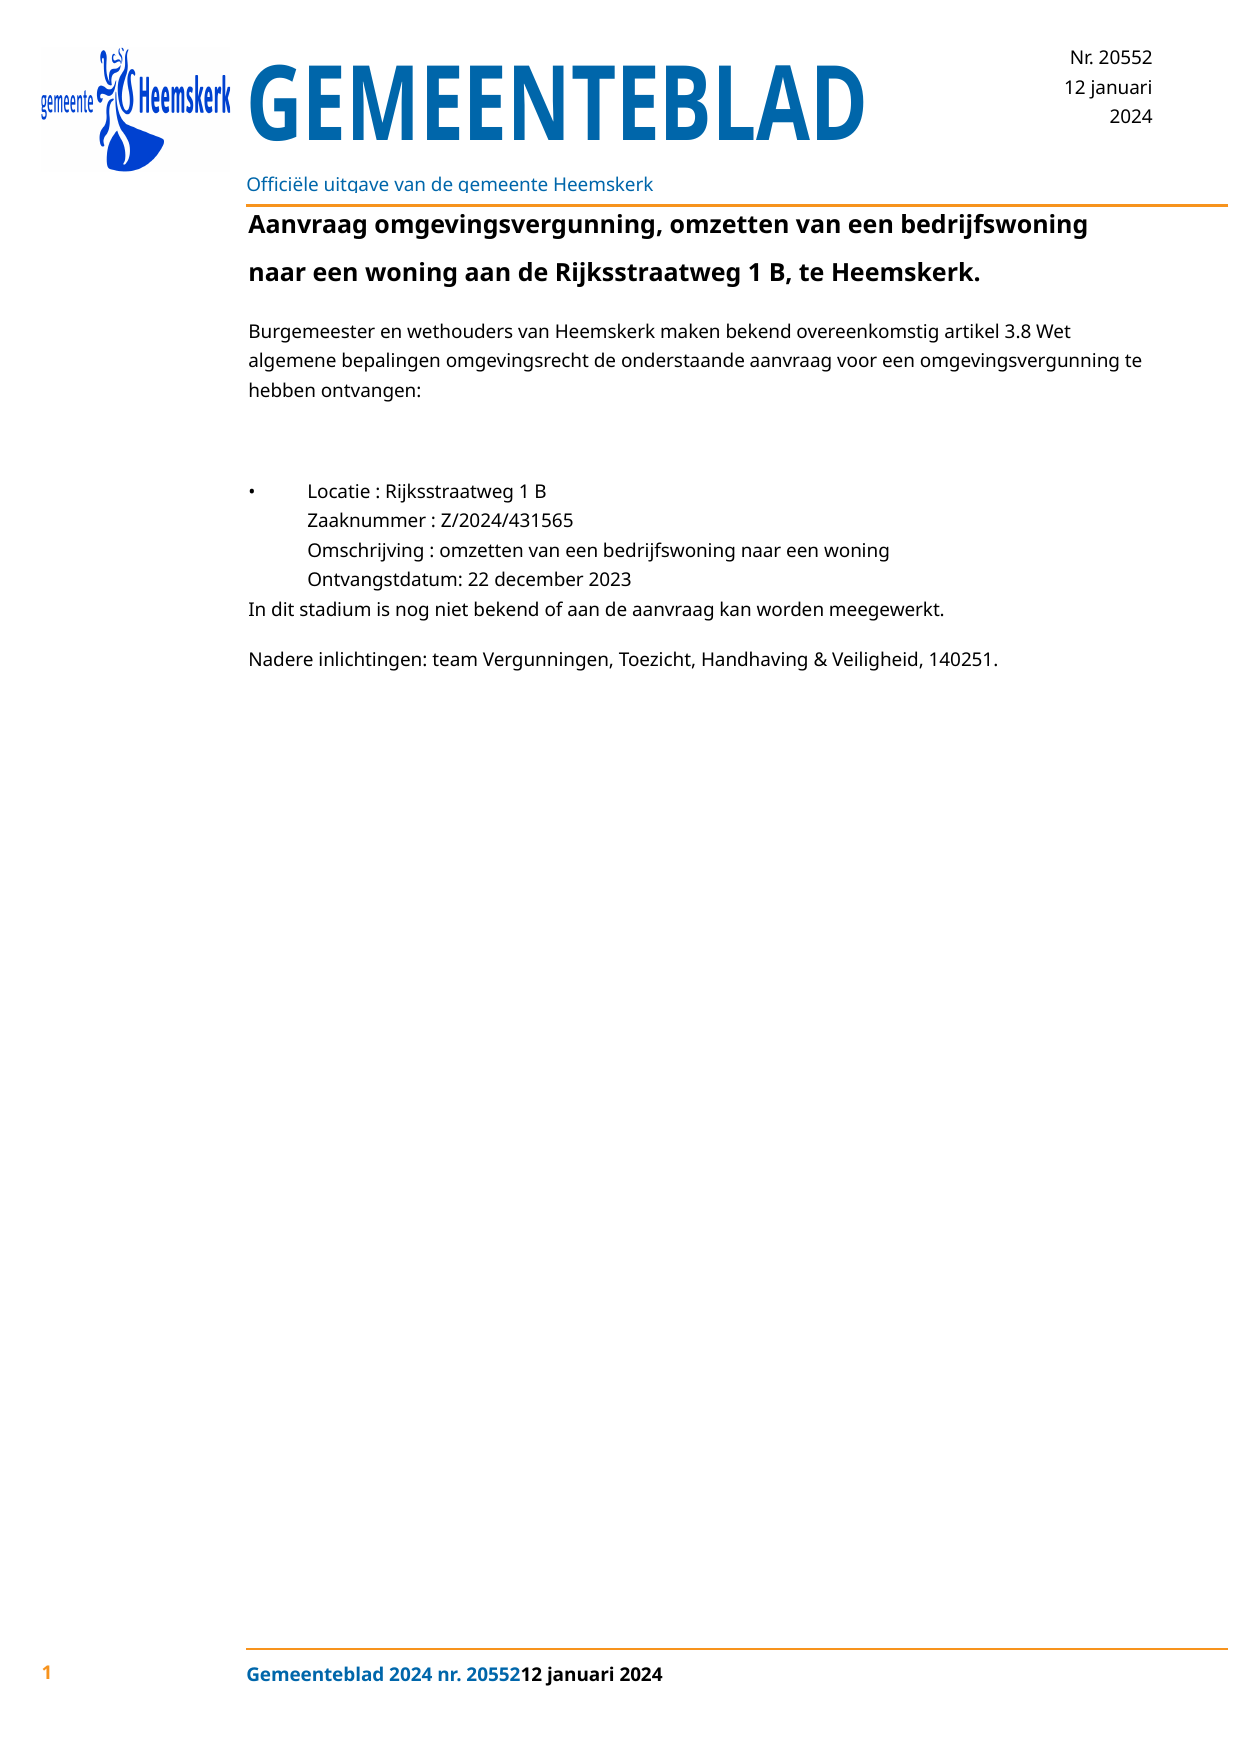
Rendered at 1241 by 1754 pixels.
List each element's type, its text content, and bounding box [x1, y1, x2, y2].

text Burgemeester en wethouders van Heemskerk maken bekend overeenkomstig artikel 3.8 Wet algemene bepalingen omgevingsrecht de onderstaande aanvraag voor een omgevingsvergunning te hebben ontvangen: [248, 318, 1152, 403]
list Locatie : Rijksstraatweg 1 B [248, 478, 1152, 504]
text In dit stadium is nog niet bekend of aan de aanvraag kan worden meegewerkt. [248, 596, 1152, 622]
picture [41, 47, 231, 172]
list Ontvangstdatum: 22 december 2023 [248, 567, 1152, 592]
text Aanvraag omgevingsvergunning, omzetten van een bedrijfswoning naar een woning aan de Rijksstraatweg 1 B, te Heemskerk. [248, 207, 1152, 288]
text Nadere inlichtingen: team Vergunningen, Toezicht, Handhaving & Veiligheid, 140251. [248, 647, 1152, 672]
list Omschrijving : omzetten van een bedrijfswoning naar een woning [248, 537, 1152, 563]
list Zaaknummer : Z/2024/431565 [248, 507, 1152, 533]
